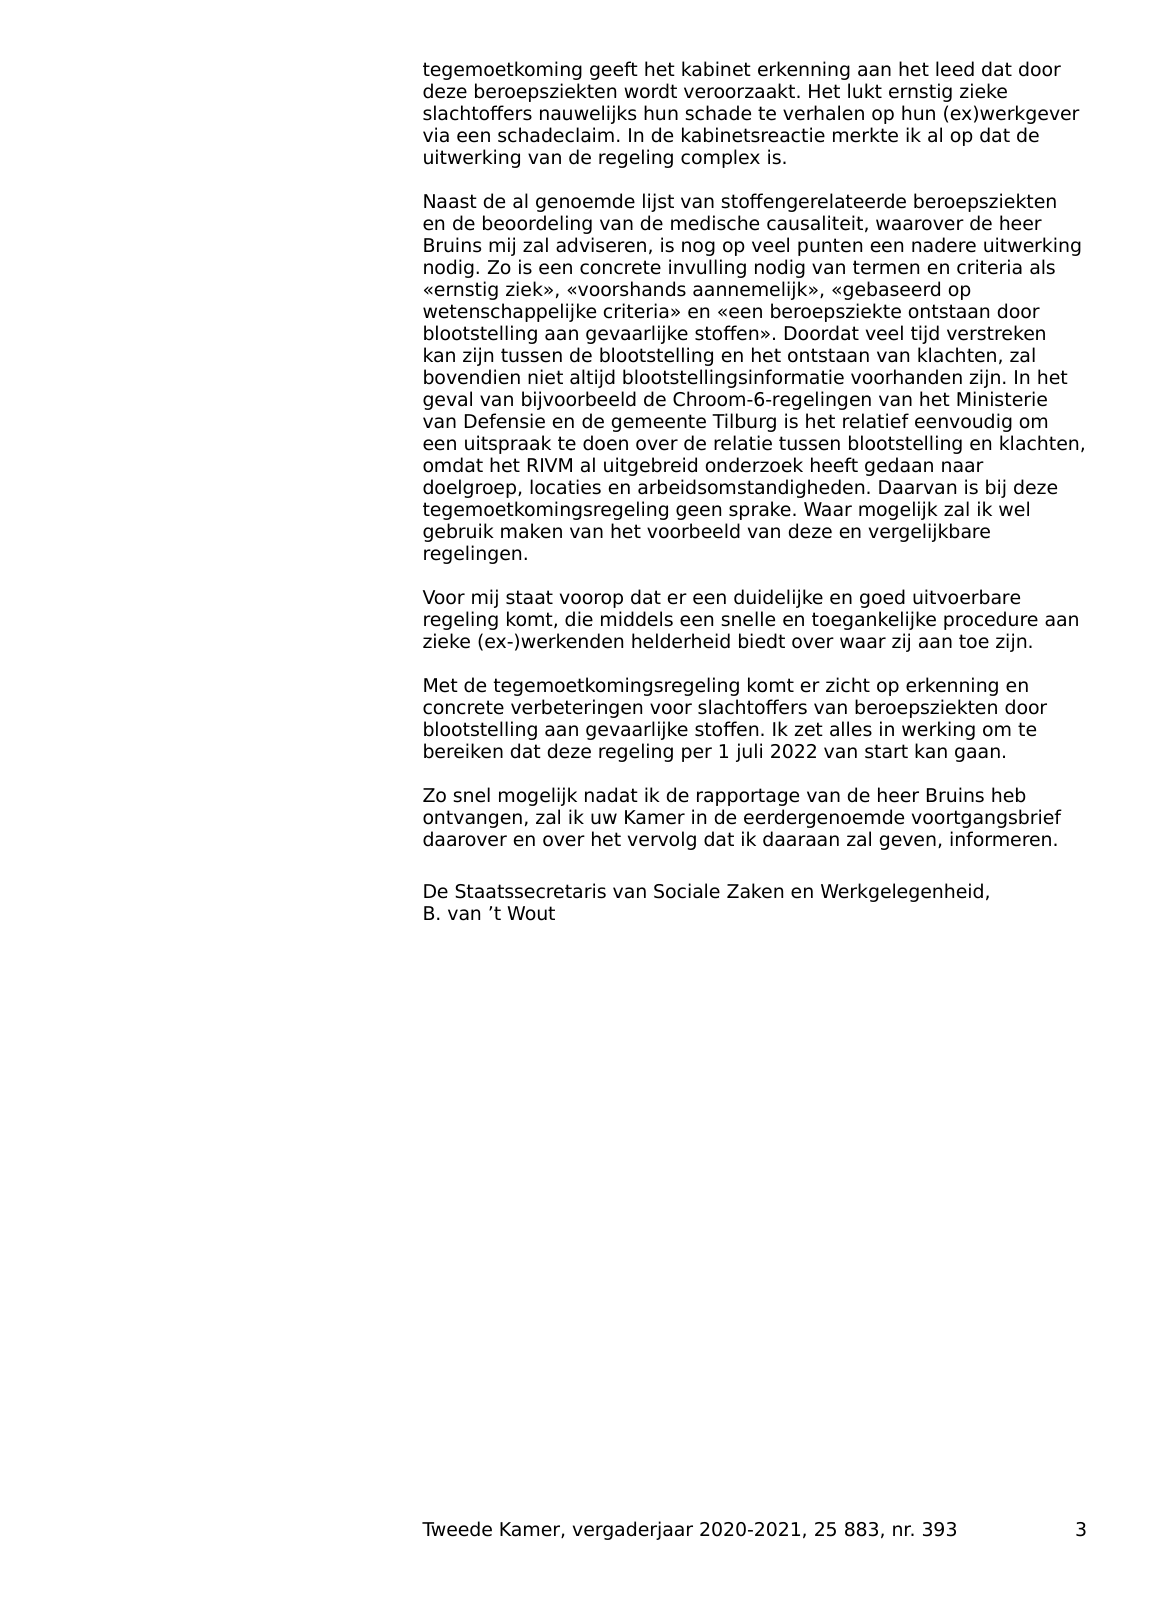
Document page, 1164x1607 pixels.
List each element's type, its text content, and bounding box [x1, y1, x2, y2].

text tegemoetkoming geeft het kabinet erkenning aan het leed dat door deze beroepsziekten wordt veroorzaakt. Het lukt ernstig zieke slachtoffers nauwelijks hun schade te verhalen op hun (ex)werkgever via een schadeclaim. In de kabinetsreactie merkte ik al op dat de uitwerking van de regeling complex is. [422, 59, 1087, 169]
text Naast de al genoemde lijst van stoffengerelateerde beroepsziekten en de beoordeling van de medische causaliteit, waarover de heer Bruins mij zal adviseren, is nog op veel punten een nadere uitwerking nodig. Zo is een concrete invulling nodig van termen en criteria als «ernstig ziek», «voorshands aannemelijk», «gebaseerd op wetenschappelijke criteria» en «een beroepsziekte ontstaan door blootstelling aan gevaarlijke stoffen». Doordat veel tijd verstreken kan zijn tussen de blootstelling en het ontstaan van klachten, zal bovendien niet altijd blootstellingsinformatie voorhanden zijn. In het geval van bijvoorbeeld de Chroom-6-regelingen van het Ministerie van Defensie en de gemeente Tilburg is het relatief eenvoudig om een uitspraak te doen over de relatie tussen blootstelling en klachten, omdat het RIVM al uitgebreid onderzoek heeft gedaan naar doelgroep, locaties en arbeidsomstandigheden. Daarvan is bij deze tegemoetkomingsregeling geen sprake. Waar mogelijk zal ik wel gebruik maken van het voorbeeld van deze en vergelijkbare regelingen. [422, 191, 1087, 565]
text De Staatssecretaris van Sociale Zaken en Werkgelegenheid, B. van ’t Wout [422, 881, 1087, 925]
text Zo snel mogelijk nadat ik de rapportage van de heer Bruins heb ontvangen, zal ik uw Kamer in de eerdergenoemde voortgangsbrief daarover en over het vervolg dat ik daaraan zal geven, informeren. [422, 785, 1087, 851]
text Met de tegemoetkomingsregeling komt er zicht op erkenning en concrete verbeteringen voor slachtoffers van beroepsziekten door blootstelling aan gevaarlijke stoffen. Ik zet alles in werking om te bereiken dat deze regeling per 1 juli 2022 van start kan gaan. [422, 675, 1087, 763]
text Voor mij staat voorop dat er een duidelijke en goed uitvoerbare regeling komt, die middels een snelle en toegankelijke procedure aan zieke (ex-)werkenden helderheid biedt over waar zij aan toe zijn. [422, 587, 1087, 653]
